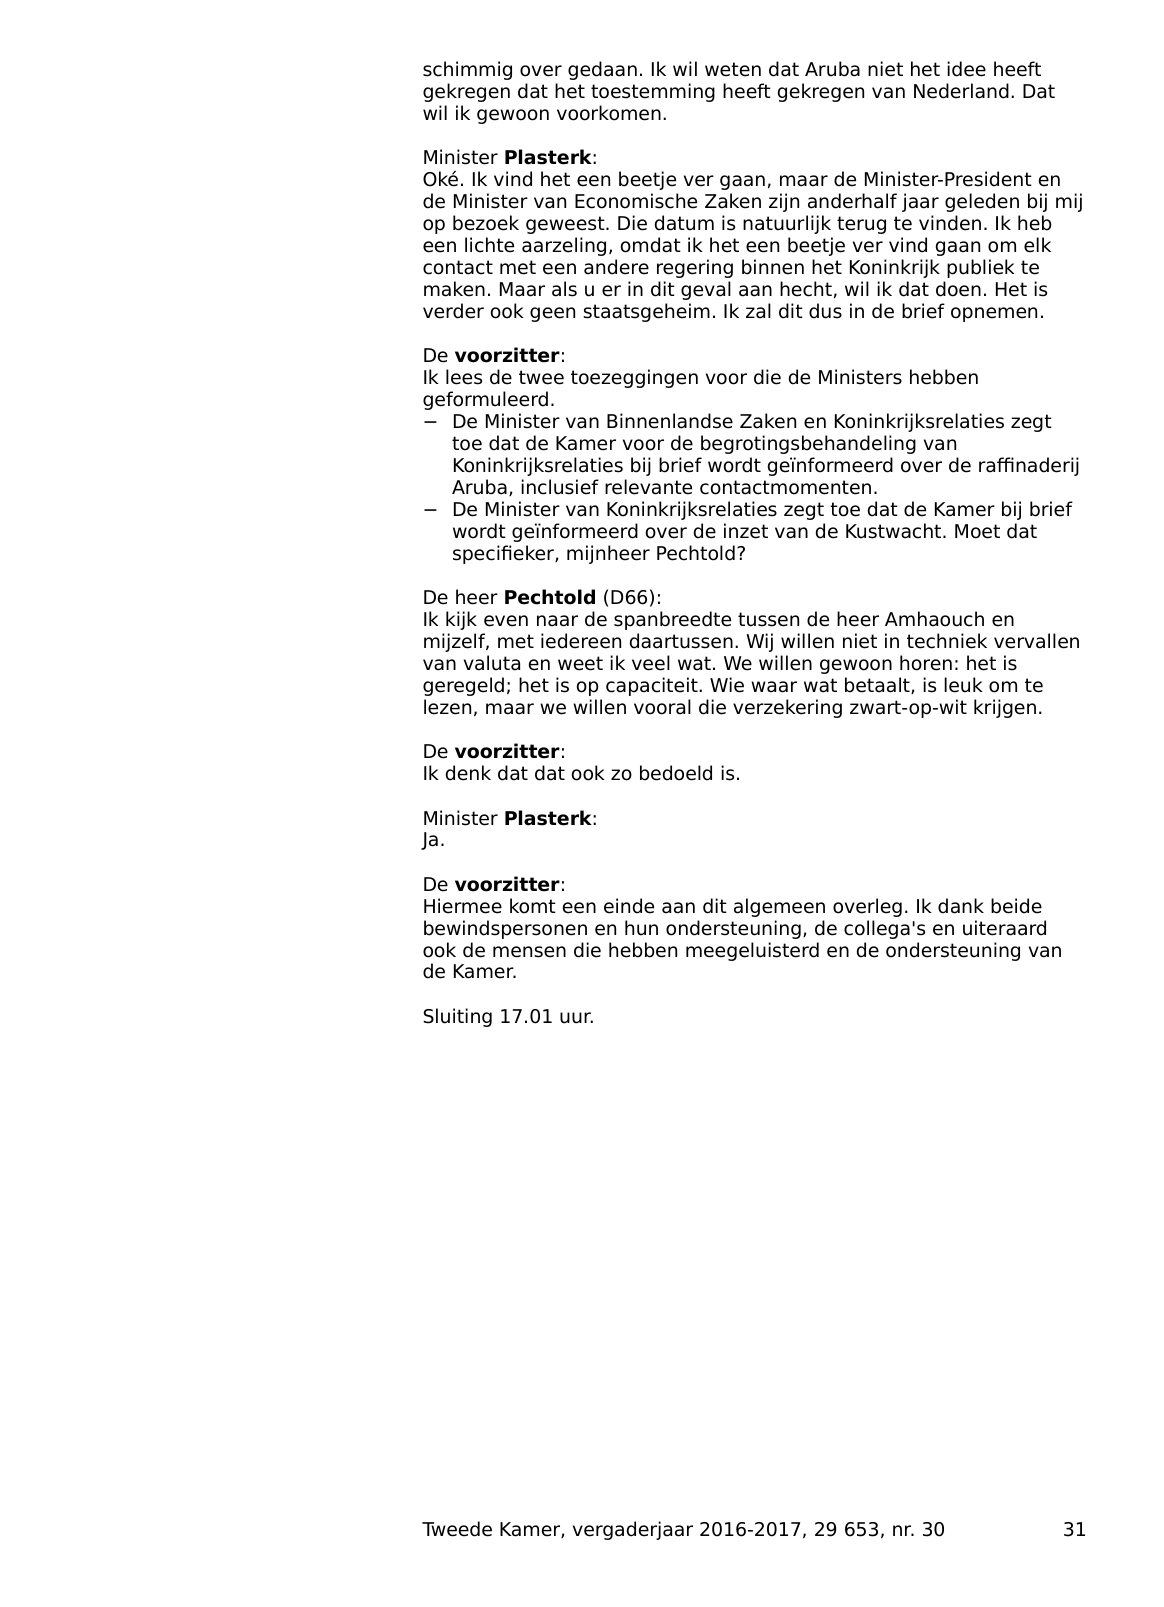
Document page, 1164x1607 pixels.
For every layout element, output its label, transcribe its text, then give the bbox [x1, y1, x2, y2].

text Oké. Ik vind het een beetje ver gaan, maar de Minister-President en de Minister van Economische Zaken zijn anderhalf jaar geleden bij mij op bezoek geweest. Die datum is natuurlijk terug te vinden. Ik heb een lichte aarzeling, omdat ik het een beetje ver vind gaan om elk contact met een andere regering binnen het Koninkrijk publiek te maken. Maar als u er in dit geval aan hecht, wil ik dat doen. Het is verder ook geen staatsgeheim. Ik zal dit dus in de brief opnemen. [422, 169, 1087, 323]
text Minister Plasterk: [422, 147, 1087, 169]
text − De Minister van Binnenlandse Zaken en Koninkrijksrelaties zegt toe dat de Kamer voor de begrotingsbehandeling van Koninkrijksrelaties bij brief wordt geïnformeerd over de raffinaderij Aruba, inclusief relevante contactmomenten. [422, 411, 1087, 499]
text Hiermee komt een einde aan dit algemeen overleg. Ik dank beide bewindspersonen en hun ondersteuning, de collega's en uiteraard ook de mensen die hebben meegeluisterd en de ondersteuning van de Kamer. [422, 896, 1087, 983]
text De voorzitter: [422, 345, 1087, 367]
text Minister Plasterk: [422, 807, 1087, 829]
text De voorzitter: [422, 741, 1087, 763]
text − De Minister van Koninkrijksrelaties zegt toe dat de Kamer bij brief wordt geïnformeerd over de inzet van de Kustwacht. Moet dat specifieker, mijnheer Pechtold? [422, 499, 1087, 565]
text Ik denk dat dat ook zo bedoeld is. [422, 763, 1087, 785]
text De voorzitter: [422, 873, 1087, 896]
text Ja. [422, 829, 1087, 851]
text schimmig over gedaan. Ik wil weten dat Aruba niet het idee heeft gekregen dat het toestemming heeft gekregen van Nederland. Dat wil ik gewoon voorkomen. [422, 59, 1087, 125]
text De heer Pechtold (D66): [422, 587, 1087, 609]
text Ik kijk even naar de spanbreedte tussen de heer Amhaouch en mijzelf, met iedereen daartussen. Wij willen niet in techniek vervallen van valuta en weet ik veel wat. We willen gewoon horen: het is geregeld; het is op capaciteit. Wie waar wat betaalt, is leuk om te lezen, maar we willen vooral die verzekering zwart-op-wit krijgen. [422, 609, 1087, 719]
text Ik lees de twee toezeggingen voor die de Ministers hebben geformuleerd. [422, 367, 1087, 411]
text Sluiting 17.01 uur. [422, 1006, 1087, 1028]
